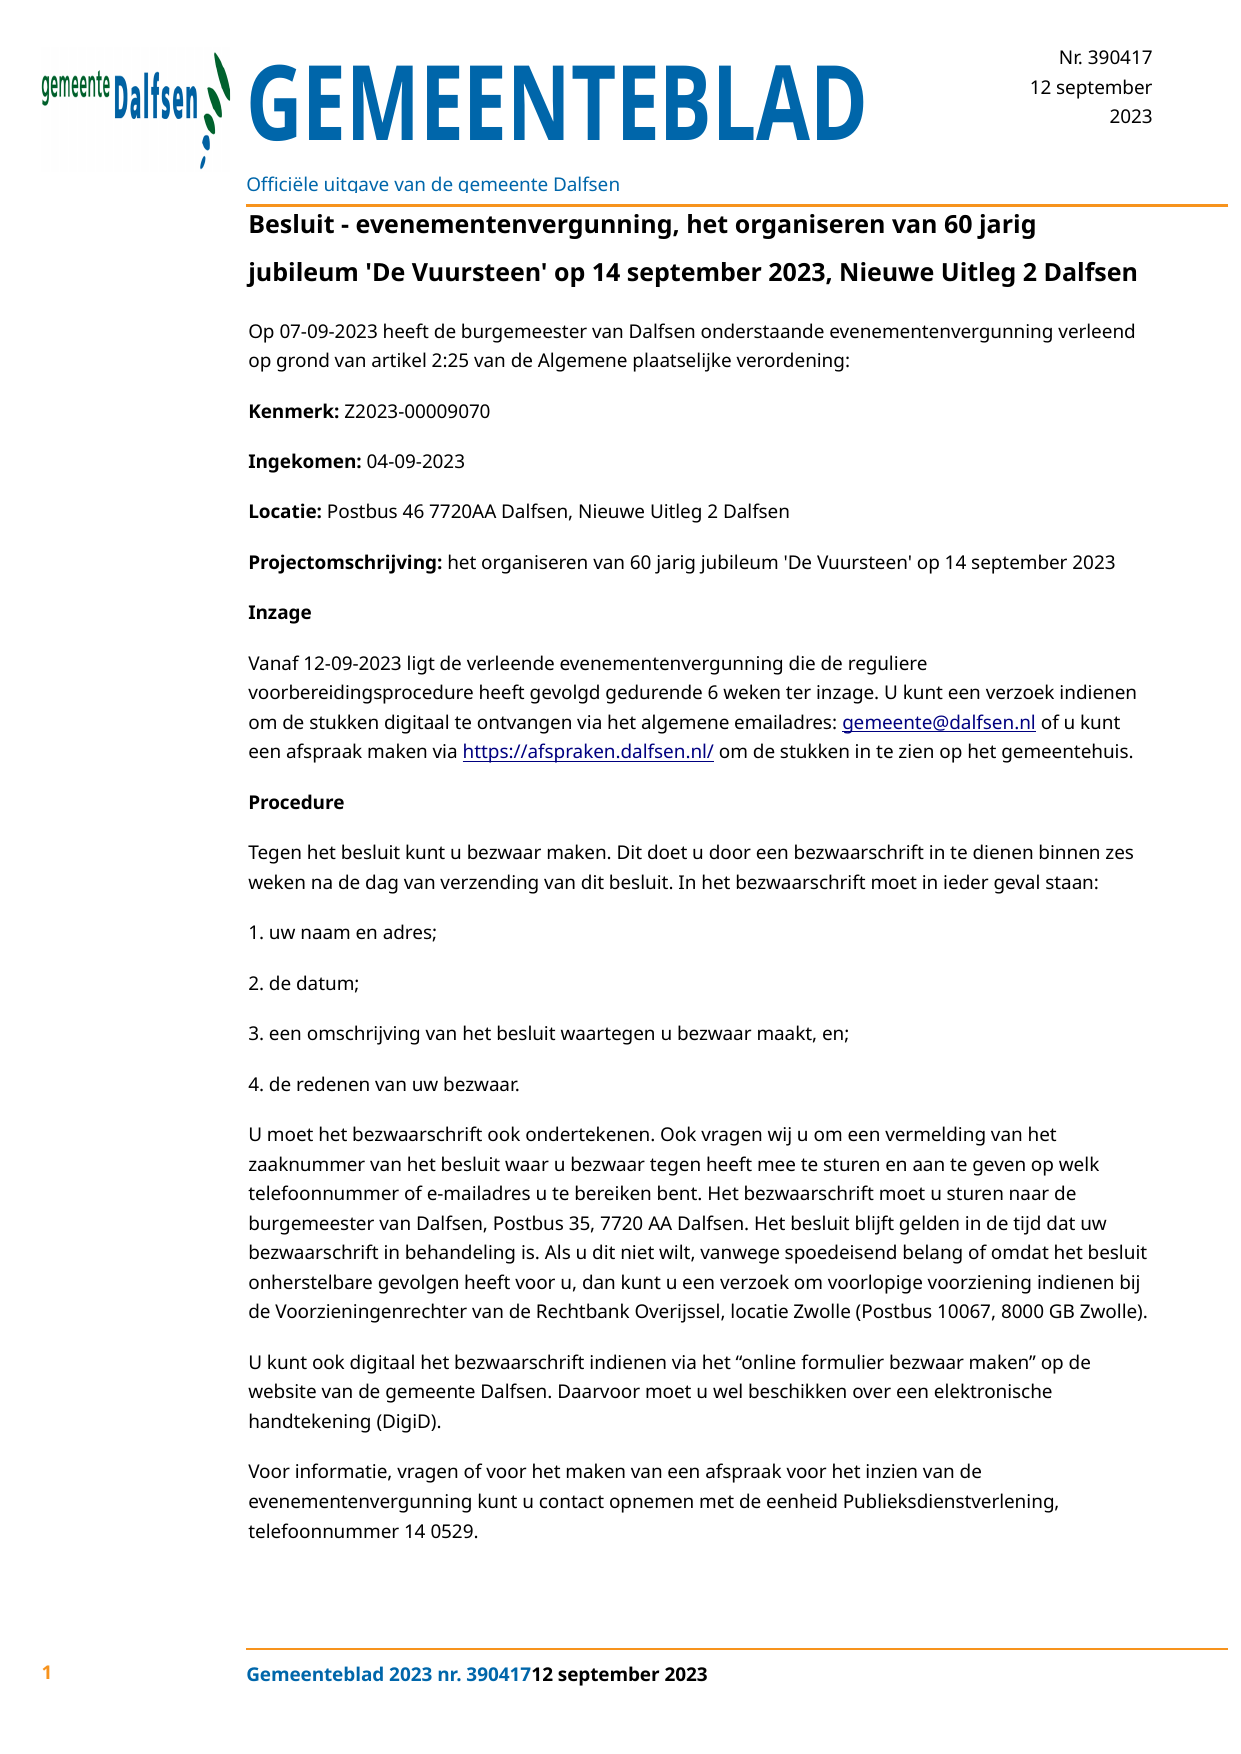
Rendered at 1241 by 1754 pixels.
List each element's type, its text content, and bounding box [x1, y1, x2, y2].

text Tegen het besluit kunt u bezwaar maken. Dit doet u door een bezwaarschrift in te dienen binnen zes weken na de dag van verzending van dit besluit. In het bezwaarschrift moet in ieder geval staan: [248, 839, 1152, 895]
text 2. de datum; [248, 970, 1152, 996]
text Projectomschrijving: het organiseren van 60 jarig jubileum 'De Vuursteen' op 14 september 2023 [248, 549, 1152, 575]
text Besluit - evenementenvergunning, het organiseren van 60 jarig jubileum 'De Vuursteen' op 14 september 2023, Nieuwe Uitleg 2 Dalfsen [248, 207, 1152, 288]
text U moet het bezwaarschrift ook ondertekenen. Ook vragen wij u om een vermelding van het zaaknummer van het besluit waar u bezwaar tegen heeft mee te sturen en aan te geven op welk telefoonnummer of e-mailadres u te bereiken bent. Het bezwaarschrift moet u sturen naar de burgemeester van Dalfsen, Postbus 35, 7720 AA Dalfsen. Het besluit blijft gelden in de tijd dat uw bezwaarschrift in behandeling is. Als u dit niet wilt, vanwege spoedeisend belang of omdat het besluit onherstelbare gevolgen heeft voor u, dan kunt u een verzoek om voorlopige voorziening indienen bij de Voorzieningenrechter van de Rechtbank Overijssel, locatie Zwolle (Postbus 10067, 8000 GB Zwolle). [248, 1121, 1152, 1324]
text Procedure [248, 789, 1152, 815]
text Op 07-09-2023 heeft de burgemeester van Dalfsen onderstaande evenementenvergunning verleend op grond van artikel 2:25 van de Algemene plaatselijke verordening: [248, 318, 1152, 373]
text U kunt ook digitaal het bezwaarschrift indienen via het “online formulier bezwaar maken” op de website van de gemeente Dalfsen. Daarvoor moet u wel beschikken over een elektronische handtekening (DigiD). [248, 1349, 1152, 1434]
picture [41, 47, 231, 172]
text Kenmerk: Z2023-00009070 [248, 398, 1152, 424]
text Ingekomen: 04-09-2023 [248, 448, 1152, 474]
text Locatie: Postbus 46 7720AA Dalfsen, Nieuwe Uitleg 2 Dalfsen [248, 499, 1152, 524]
text Inzage [248, 599, 1152, 625]
text 1. uw naam en adres; [248, 919, 1152, 945]
text 4. de redenen van uw bezwaar. [248, 1071, 1152, 1097]
text Voor informatie, vragen of voor het maken van een afspraak voor het inzien van de evenementenvergunning kunt u contact opnemen met de eenheid Publieksdienstverlening, telefoonnummer 14 0529. [248, 1459, 1152, 1544]
text Vanaf 12-09-2023 ligt de verleende evenementenvergunning die de reguliere voorbereidingsprocedure heeft gevolgd gedurende 6 weken ter inzage. U kunt een verzoek indienen om de stukken digitaal te ontvangen via het algemene emailadres: gemeente@dalfsen.nl of u kunt een afspraak maken via https://afspraken.dalfsen.nl/ om de stukken in te zien op het gemeentehuis. [248, 650, 1152, 764]
text 3. een omschrijving van het besluit waartegen u bezwaar maakt, en; [248, 1020, 1152, 1046]
